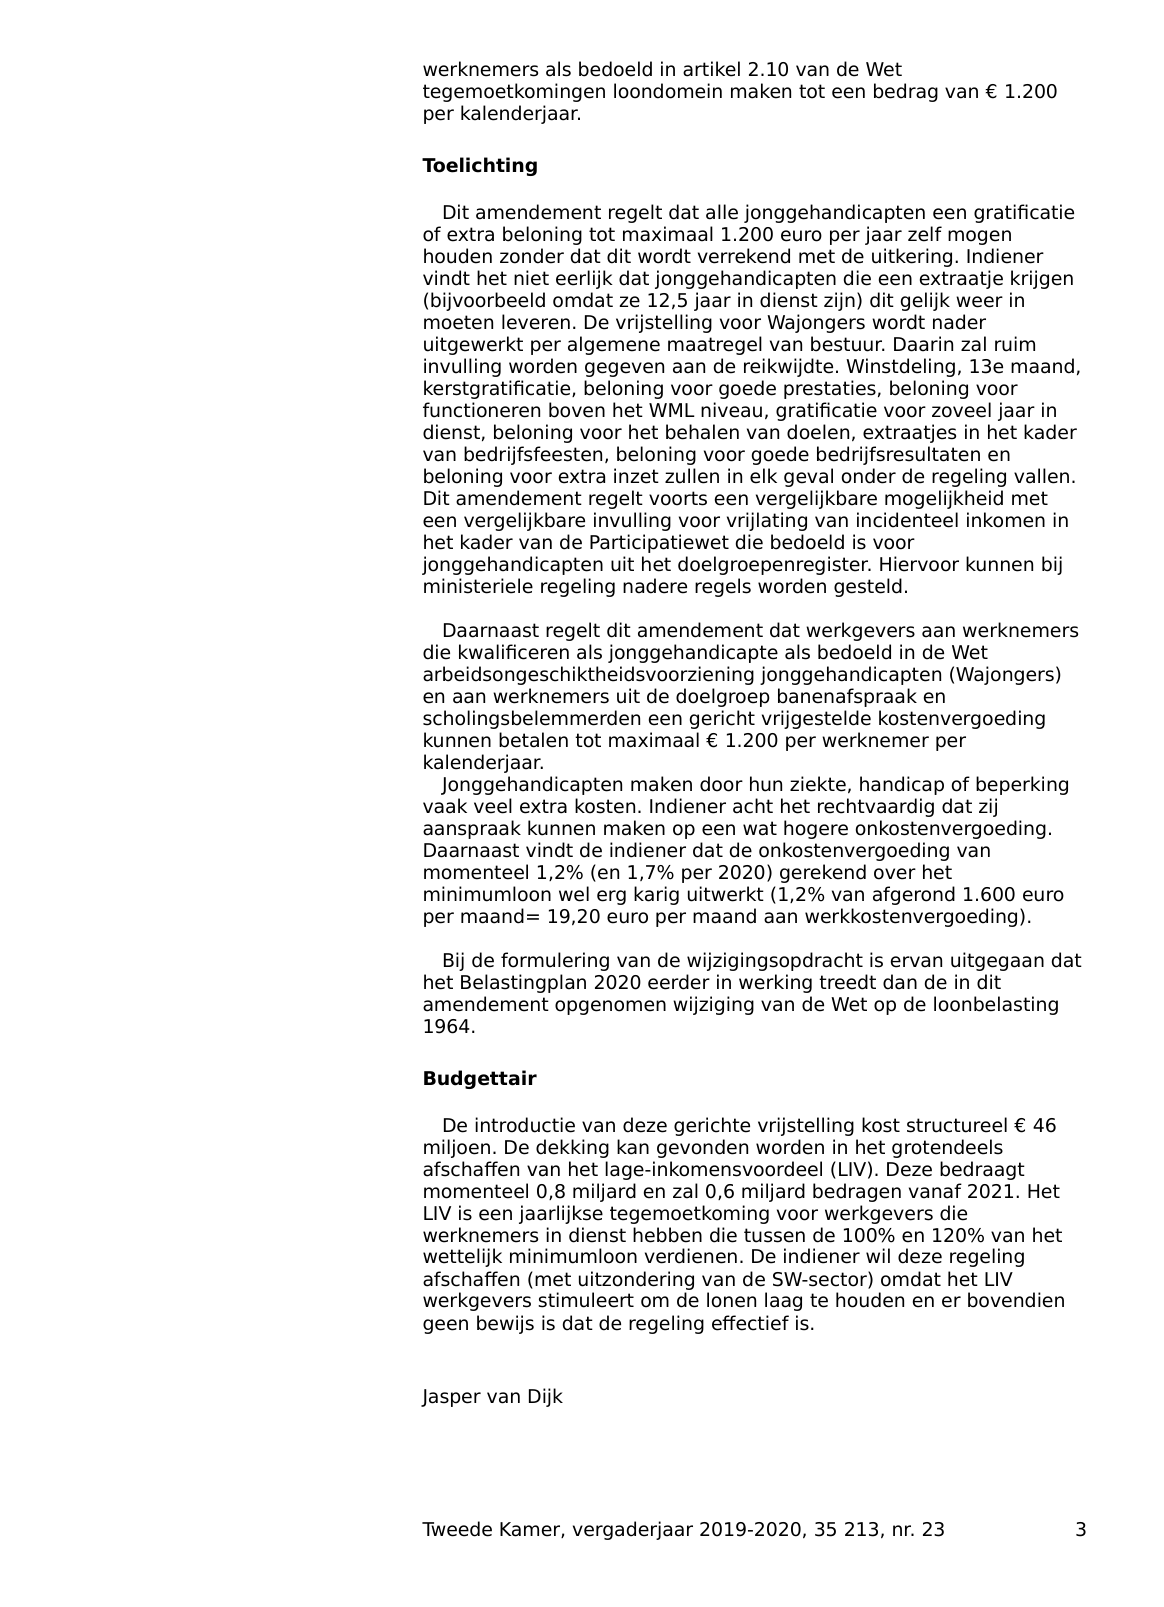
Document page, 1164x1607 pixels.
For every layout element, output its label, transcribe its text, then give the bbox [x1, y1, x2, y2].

text Daarnaast regelt dit amendement dat werkgevers aan werknemers die kwalificeren als jonggehandicapte als bedoeld in de Wet arbeidsongeschiktheidsvoorziening jonggehandicapten (Wajongers) en aan werknemers uit de doelgroep banenafspraak en scholingsbelemmerden een gericht vrijgestelde kostenvergoeding kunnen betalen tot maximaal € 1.200 per werknemer per kalenderjaar. [422, 620, 1087, 774]
subtitle Budgettair [422, 1068, 1087, 1089]
text Dit amendement regelt dat alle jonggehandicapten een gratificatie of extra beloning tot maximaal 1.200 euro per jaar zelf mogen houden zonder dat dit wordt verrekend met de uitkering. Indiener vindt het niet eerlijk dat jonggehandicapten die een extraatje krijgen (bijvoorbeeld omdat ze 12,5 jaar in dienst zijn) dit gelijk weer in moeten leveren. De vrijstelling voor Wajongers wordt nader uitgewerkt per algemene maatregel van bestuur. Daarin zal ruim invulling worden gegeven aan de reikwijdte. Winstdeling, 13e maand, kerstgratificatie, beloning voor goede prestaties, beloning voor functioneren boven het WML niveau, gratificatie voor zoveel jaar in dienst, beloning voor het behalen van doelen, extraatjes in het kader van bedrijfsfeesten, beloning voor goede bedrijfsresultaten en beloning voor extra inzet zullen in elk geval onder de regeling vallen. Dit amendement regelt voorts een vergelijkbare mogelijkheid met een vergelijkbare invulling voor vrijlating van incidenteel inkomen in het kader van de Participatiewet die bedoeld is voor jonggehandicapten uit het doelgroepenregister. Hiervoor kunnen bij ministeriele regeling nadere regels worden gesteld. [422, 202, 1087, 598]
text Jasper van Dijk [422, 1364, 1087, 1408]
subtitle Toelichting [422, 155, 1087, 177]
text werknemers als bedoeld in artikel 2.10 van de Wet tegemoetkomingen loondomein maken tot een bedrag van € 1.200 per kalenderjaar. [422, 59, 1087, 125]
text De introductie van deze gerichte vrijstelling kost structureel € 46 miljoen. De dekking kan gevonden worden in het grotendeels afschaffen van het lage-inkomensvoordeel (LIV). Deze bedraagt momenteel 0,8 miljard en zal 0,6 miljard bedragen vanaf 2021. Het LIV is een jaarlijkse tegemoetkoming voor werkgevers die werknemers in dienst hebben die tussen de 100% en 120% van het wettelijk minimumloon verdienen. De indiener wil deze regeling afschaffen (met uitzondering van de SW-sector) omdat het LIV werkgevers stimuleert om de lonen laag te houden en er bovendien geen bewijs is dat de regeling effectief is. [422, 1114, 1087, 1334]
text Jonggehandicapten maken door hun ziekte, handicap of beperking vaak veel extra kosten. Indiener acht het rechtvaardig dat zij aanspraak kunnen maken op een wat hogere onkostenvergoeding. Daarnaast vindt de indiener dat de onkostenvergoeding van momenteel 1,2% (en 1,7% per 2020) gerekend over het minimumloon wel erg karig uitwerkt (1,2% van afgerond 1.600 euro per maand= 19,20 euro per maand aan werkkostenvergoeding). [422, 774, 1087, 927]
text Bij de formulering van de wijzigingsopdracht is ervan uitgegaan dat het Belastingplan 2020 eerder in werking treedt dan de in dit amendement opgenomen wijziging van de Wet op de loonbelasting 1964. [422, 950, 1087, 1038]
